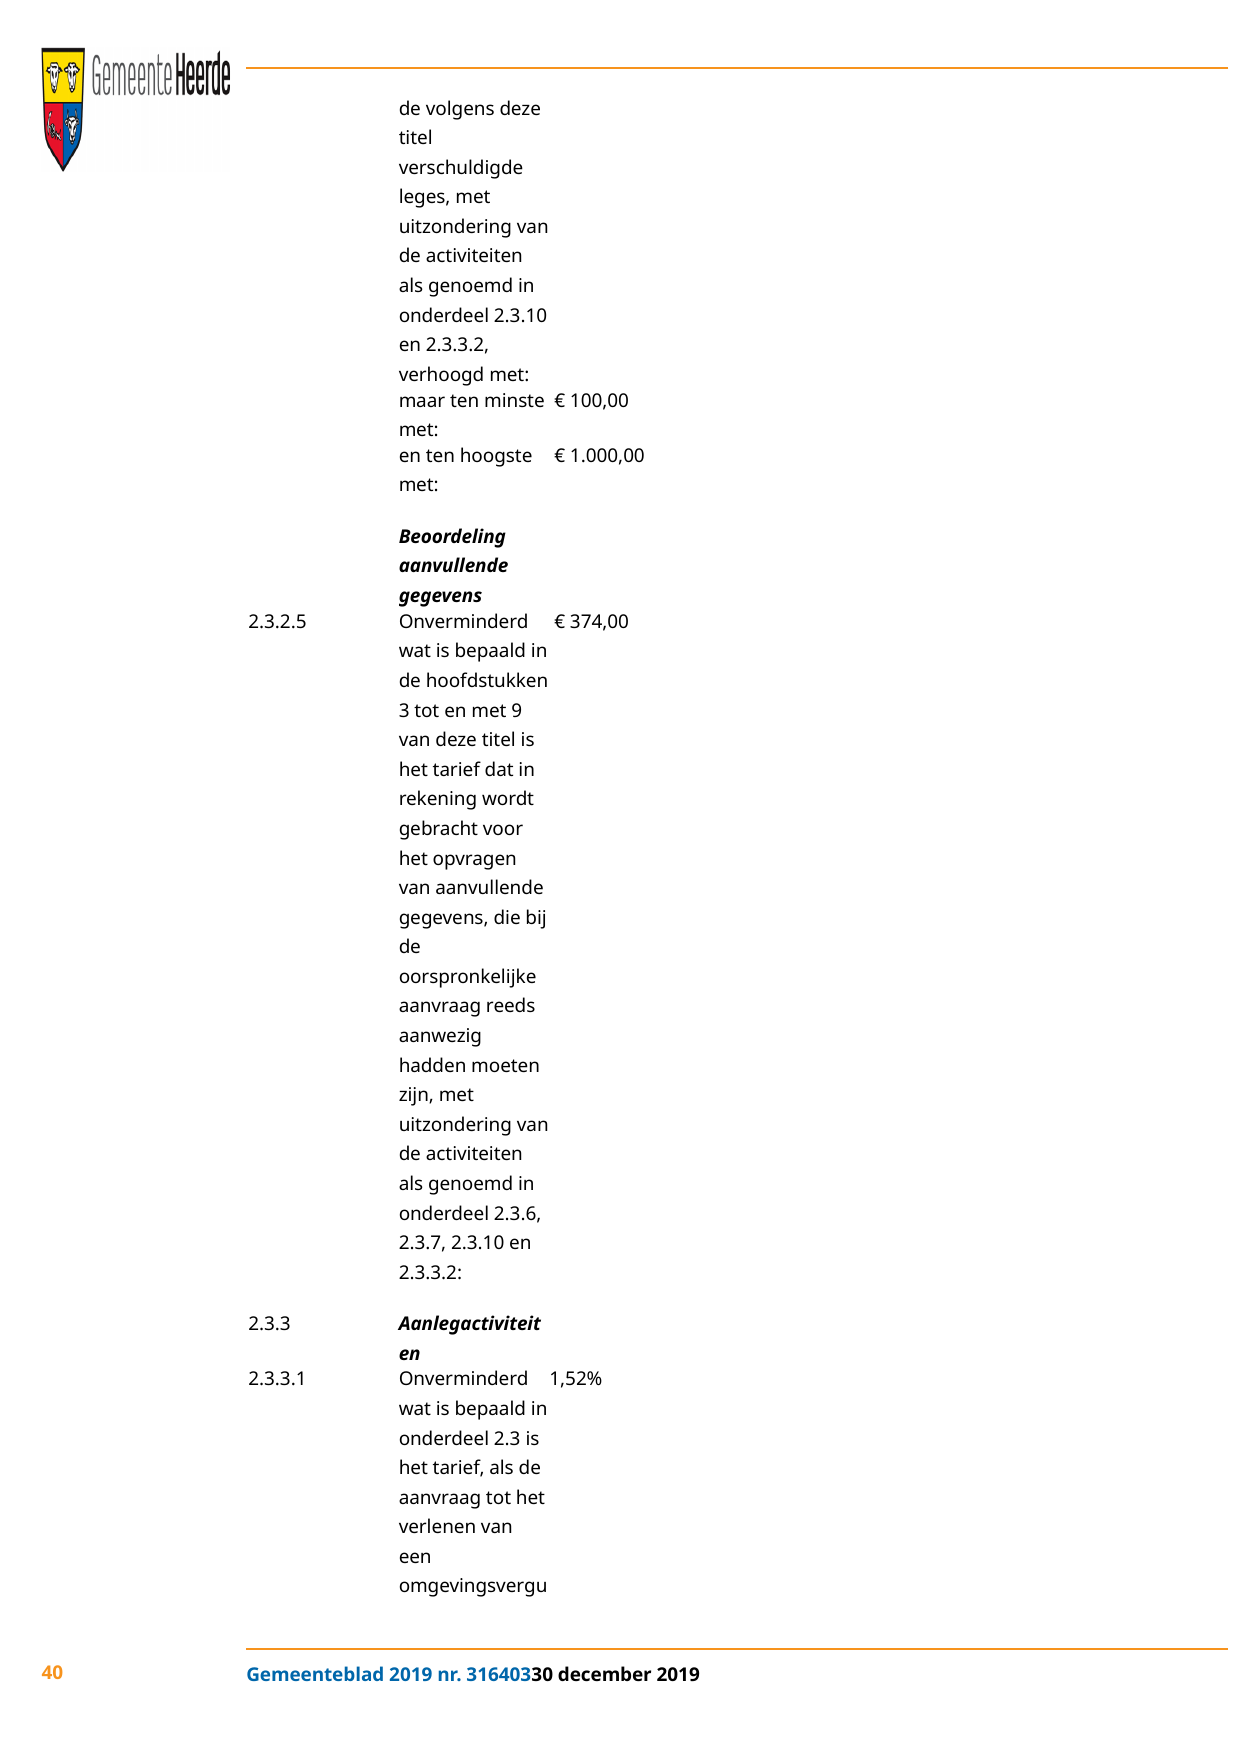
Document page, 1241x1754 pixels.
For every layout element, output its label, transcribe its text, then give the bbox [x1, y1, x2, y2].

table_cell [399, 498, 549, 523]
table_cell [248, 523, 398, 608]
table_cell [549, 95, 700, 387]
table_cell € 374,00 [549, 608, 700, 1284]
table_cell [549, 1310, 700, 1366]
table_cell [248, 1285, 398, 1310]
table_cell [248, 95, 398, 387]
table_cell [248, 387, 398, 442]
table_cell 1,52% [549, 1366, 700, 1598]
table_cell 2.3.3.1 [248, 1366, 398, 1598]
table_cell Aanlegactiviteiten [399, 1310, 549, 1366]
table_cell [248, 442, 398, 497]
table_cell en ten hoogste met: [399, 442, 549, 497]
table_cell de volgens deze titel verschuldigde leges, met uitzondering van de activiteiten als genoemd in onderdeel 2.3.10 en 2.3.3.2, verhoogd met: [399, 95, 549, 387]
table_cell € 100,00 [549, 387, 700, 442]
table_cell Onverminderd wat is bepaald in de hoofdstukken 3 tot en met 9 van deze titel is het tarief dat in rekening wordt gebracht voor het opvragen van aanvullende gegevens, die bij de oorspronkelijke aanvraag reeds aanwezig hadden moeten zijn, met uitzondering van de activiteiten als genoemd in onderdeel 2.3.6, 2.3.7, 2.3.10 en 2.3.3.2: [399, 608, 549, 1284]
table_cell [549, 523, 700, 608]
table_cell [549, 1285, 700, 1310]
table_cell [549, 498, 700, 523]
table_cell 2.3.2.5 [248, 608, 398, 1284]
table_cell 2.3.3 [248, 1310, 398, 1366]
table_cell € 1.000,00 [549, 442, 700, 497]
picture [41, 47, 231, 172]
table_cell maar ten minste met: [399, 387, 549, 442]
table_cell [399, 1285, 549, 1310]
table_cell Beoordeling aanvullende gegevens [399, 523, 549, 608]
table_cell [248, 498, 398, 523]
table_cell Onverminderd wat is bepaald in onderdeel 2.3 is het tarief, als de aanvraag tot het verlenen van een omgevingsvergu [399, 1366, 549, 1598]
